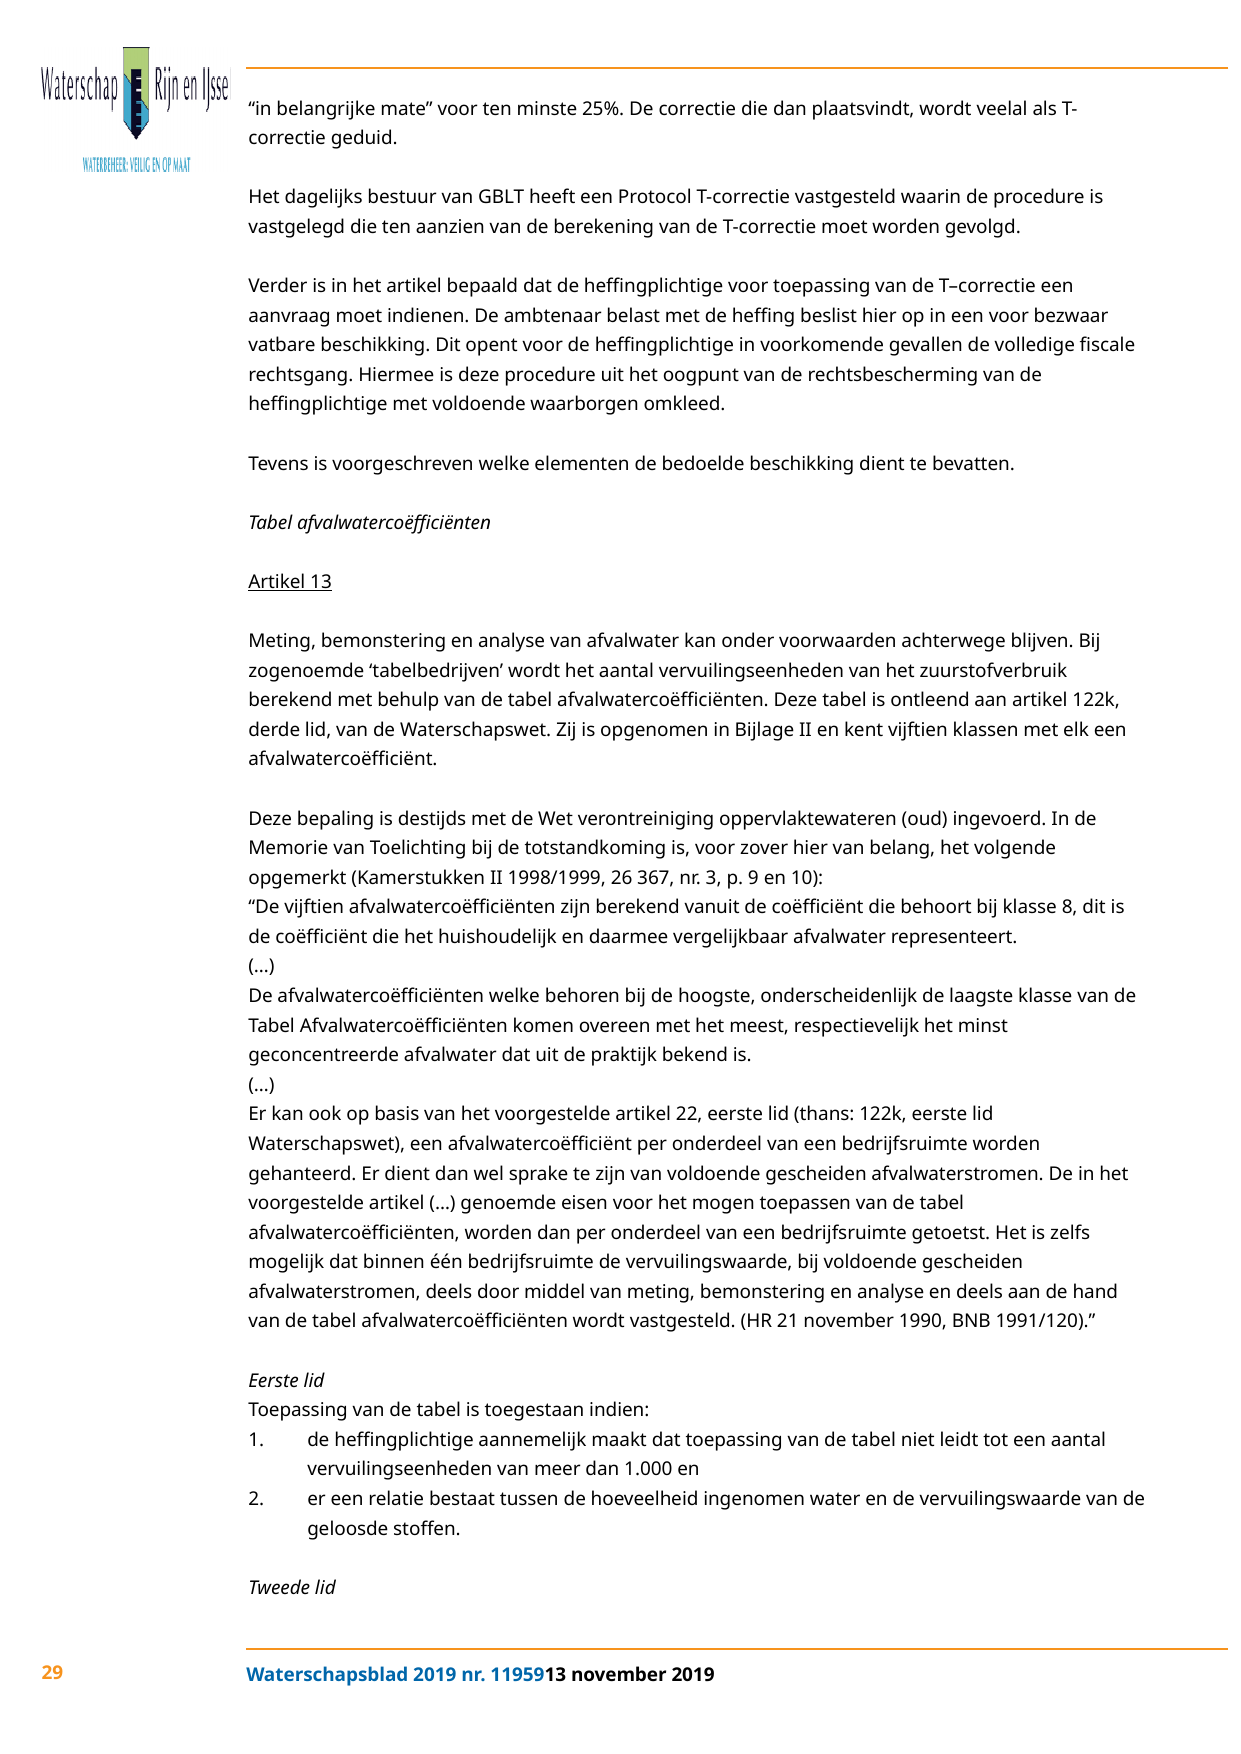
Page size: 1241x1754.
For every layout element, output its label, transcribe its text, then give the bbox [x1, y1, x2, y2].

text Verder is in het artikel bepaald dat de heffingplichtige voor toepassing van de T–correctie een aanvraag moet indienen. De ambtenaar belast met de heffing beslist hier op in een voor bezwaar vatbare beschikking. Dit opent voor de heffingplichtige in voorkomende gevallen de volledige fiscale rechtsgang. Hiermee is deze procedure uit het oogpunt van de rechtsbescherming van de heffingplichtige met voldoende waarborgen omkleed. [248, 272, 1152, 416]
text Eerste lid [248, 1367, 1152, 1393]
text Tweede lid [248, 1574, 1152, 1600]
text Meting, bemonstering en analyse van afvalwater kan onder voorwaarden achterwege blijven. Bij zogenoemde ‘tabelbedrijven’ wordt het aantal vervuilingseenheden van het zuurstofverbruik berekend met behulp van de tabel afvalwatercoëfficiënten. Deze tabel is ontleend aan artikel 122k, derde lid, van de Waterschapswet. Zij is opgenomen in Bijlage II en kent vijftien klassen met elk een afvalwatercoëfficiënt. [248, 627, 1152, 771]
text (…) [248, 1071, 1152, 1097]
text (…) [248, 953, 1152, 978]
text Tevens is voorgeschreven welke elementen de bedoelde beschikking dient te bevatten. [248, 450, 1152, 476]
text Tabel afvalwatercoëfficiënten [248, 509, 1152, 535]
text Deze bepaling is destijds met de Wet verontreiniging oppervlaktewateren (oud) ingevoerd. In de Memorie van Toelichting bij de totstandkoming is, voor zover hier van belang, het volgende opgemerkt (Kamerstukken II 1998/1999, 26 367, nr. 3, p. 9 en 10): [248, 805, 1152, 890]
picture [41, 47, 231, 172]
text Artikel 13 [248, 568, 1152, 594]
list er een relatie bestaat tussen de hoeveelheid ingenomen water en de vervuilingswaarde van de geloosde stoffen. [248, 1485, 1152, 1541]
list de heffingplichtige aannemelijk maakt dat toepassing van de tabel niet leidt tot een aantal vervuilingseenheden van meer dan 1.000 en [248, 1426, 1152, 1481]
text Er kan ook op basis van het voorgestelde artikel 22, eerste lid (thans: 122k, eerste lid Waterschapswet), een afvalwatercoëfficiënt per onderdeel van een bedrijfsruimte worden gehanteerd. Er dient dan wel sprake te zijn van voldoende gescheiden afvalwaterstromen. De in het voorgestelde artikel (…) genoemde eisen voor het mogen toepassen van de tabel afvalwatercoëfficiënten, worden dan per onderdeel van een bedrijfsruimte getoetst. Het is zelfs mogelijk dat binnen één bedrijfsruimte de vervuilingswaarde, bij voldoende gescheiden afvalwaterstromen, deels door middel van meting, bemonstering en analyse en deels aan de hand van de tabel afvalwatercoëfficiënten wordt vastgesteld. (HR 21 november 1990, BNB 1991/120).” [248, 1101, 1152, 1333]
text De afvalwatercoëfficiënten welke behoren bij de hoogste, onderscheidenlijk de laagste klasse van de Tabel Afvalwatercoëfficiënten komen overeen met het meest, respectievelijk het minst geconcentreerde afvalwater dat uit de praktijk bekend is. [248, 982, 1152, 1067]
text Het dagelijks bestuur van GBLT heeft een Protocol T-correctie vastgesteld waarin de procedure is vastgelegd die ten aanzien van de berekening van de T-correctie moet worden gevolgd. [248, 183, 1152, 239]
text “De vijftien afvalwatercoëfficiënten zijn berekend vanuit de coëfficiënt die behoort bij klasse 8, dit is de coëfficiënt die het huishoudelijk en daarmee vergelijkbaar afvalwater representeert. [248, 893, 1152, 949]
text “in belangrijke mate” voor ten minste 25%. De correctie die dan plaatsvindt, wordt veelal als T-correctie geduid. [248, 95, 1152, 150]
text Toepassing van de tabel is toegestaan indien: [248, 1396, 1152, 1422]
